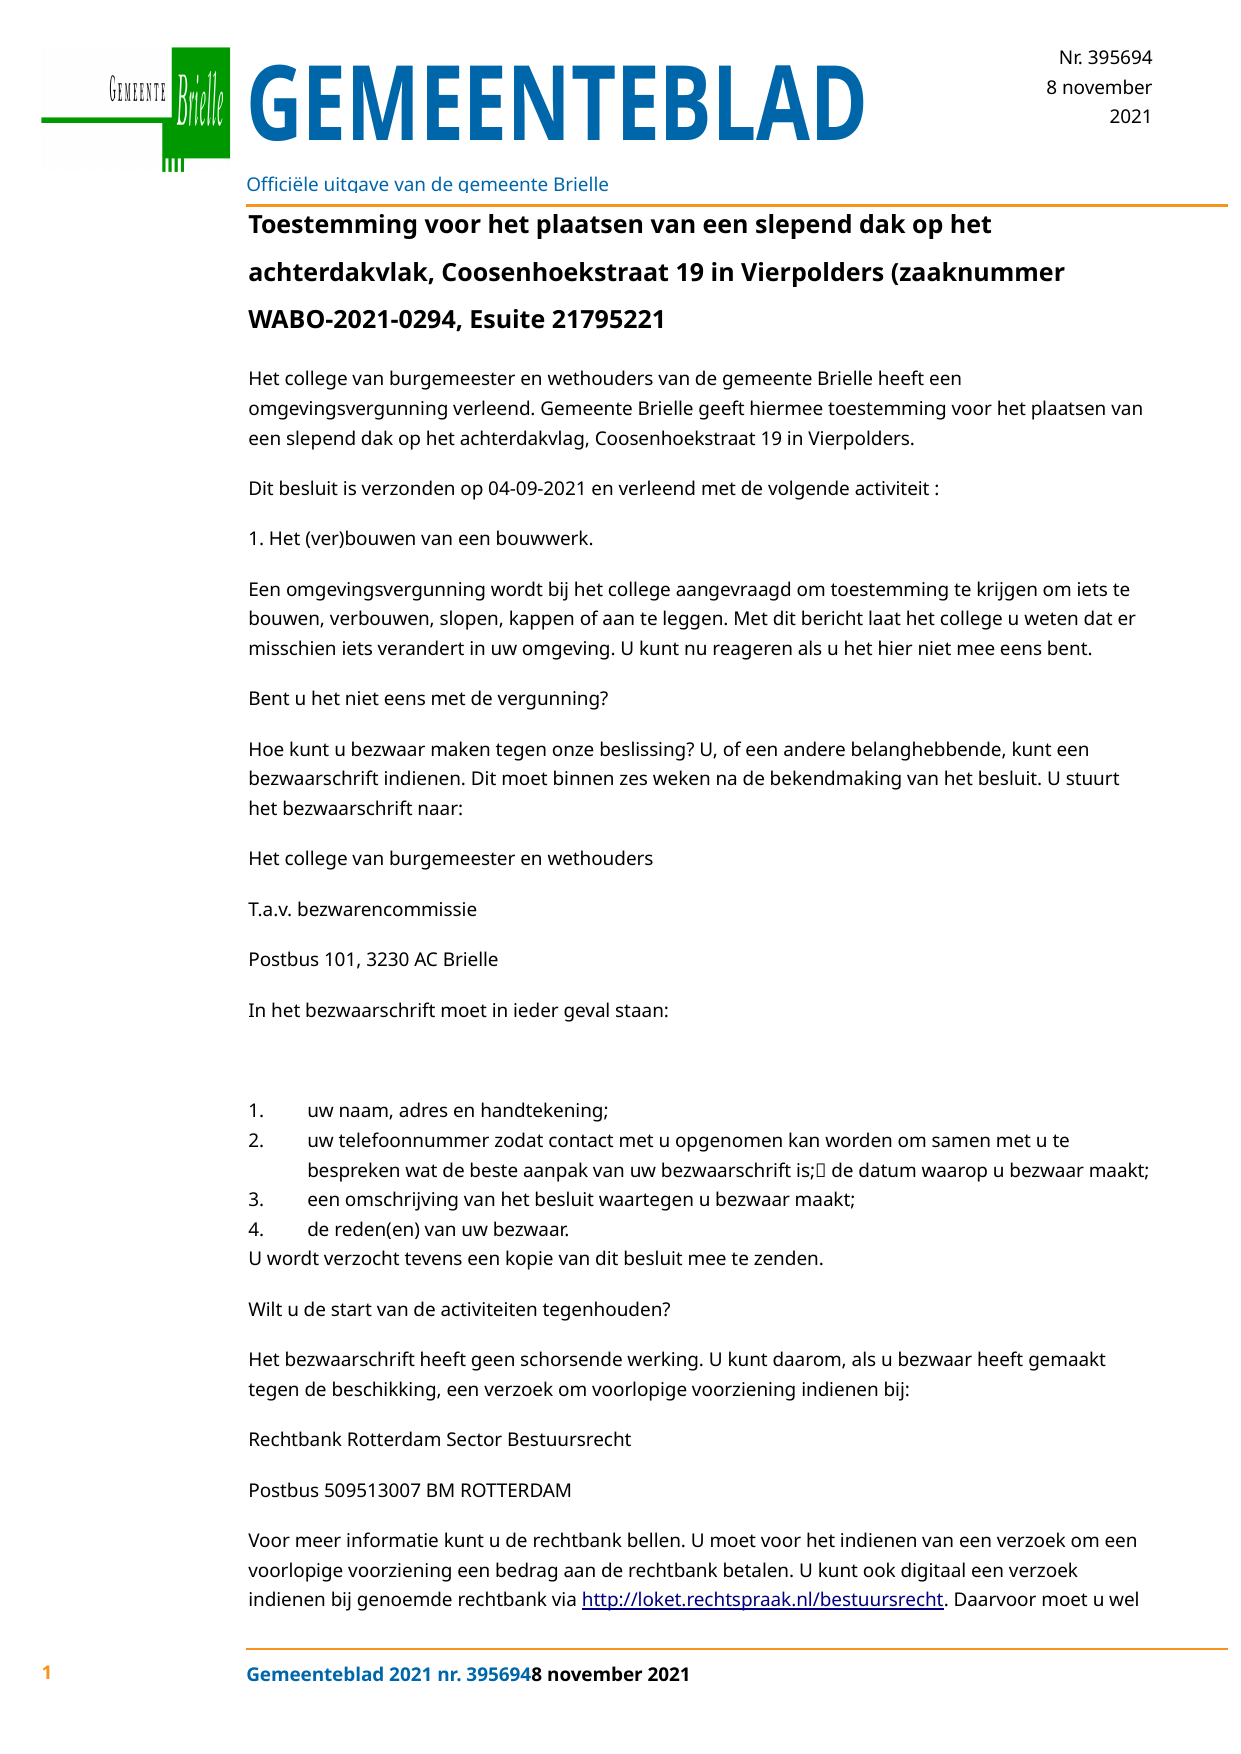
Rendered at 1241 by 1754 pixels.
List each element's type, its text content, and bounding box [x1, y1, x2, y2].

text Rechtbank Rotterdam Sector Bestuursrecht [248, 1426, 1152, 1452]
text Het college van burgemeester en wethouders van de gemeente Brielle heeft een omgevingsvergunning verleend. Gemeente Brielle geeft hiermee toestemming voor het plaatsen van een slepend dak op het achterdakvlag, Coosenhoekstraat 19 in Vierpolders. [248, 366, 1152, 450]
list een omschrijving van het besluit waartegen u bezwaar maakt; [248, 1186, 1152, 1212]
text U wordt verzocht tevens een kopie van dit besluit mee te zenden. [248, 1246, 1152, 1271]
text Het college van burgemeester en wethouders [248, 846, 1152, 871]
text Postbus 509513007 BM ROTTERDAM [248, 1477, 1152, 1502]
text Dit besluit is verzonden op 04-09-2021 en verleend met de volgende activiteit : [248, 475, 1152, 501]
text T.a.v. bezwarencommissie [248, 896, 1152, 922]
text Een omgevingsvergunning wordt bij het college aangevraagd om toestemming te krijgen om iets te bouwen, verbouwen, slopen, kappen of aan te leggen. Met dit bericht laat het college u weten dat er misschien iets verandert in uw omgeving. U kunt nu reageren als u het hier niet mee eens bent. [248, 576, 1152, 661]
text Bent u het niet eens met de vergunning? [248, 686, 1152, 711]
text Het bezwaarschrift heeft geen schorsende werking. U kunt daarom, als u bezwaar heeft gemaakt tegen de beschikking, een verzoek om voorlopige voorziening indienen bij: [248, 1346, 1152, 1402]
text In het bezwaarschrift moet in ieder geval staan: [248, 997, 1152, 1022]
text Voor meer informatie kunt u de rechtbank bellen. U moet voor het indienen van een verzoek om een voorlopige voorziening een bedrag aan de rechtbank betalen. U kunt ook digitaal een verzoek indienen bij genoemde rechtbank via http://loket.rechtspraak.nl/bestuursrecht. Daarvoor moet u wel [248, 1527, 1152, 1612]
list uw telefoonnummer zodat contact met u opgenomen kan worden om samen met u te bespreken wat de beste aanpak van uw bezwaarschrift is; de datum waarop u bezwaar maakt; [248, 1127, 1152, 1182]
text Postbus 101, 3230 AC Brielle [248, 946, 1152, 972]
list de reden(en) van uw bezwaar. [248, 1216, 1152, 1242]
list uw naam, adres en handtekening; [248, 1098, 1152, 1123]
text 1. Het (ver)bouwen van een bouwwerk. [248, 526, 1152, 551]
picture [41, 47, 231, 172]
text Hoe kunt u bezwaar maken tegen onze beslissing? U, of een andere belanghebbende, kunt een bezwaarschrift indienen. Dit moet binnen zes weken na de bekendmaking van het besluit. U stuurt het bezwaarschrift naar: [248, 736, 1152, 821]
text Toestemming voor het plaatsen van een slepend dak op het achterdakvlak, Coosenhoekstraat 19 in Vierpolders (zaaknummer WABO-2021-0294, Esuite 21795221 [248, 207, 1152, 336]
text Wilt u de start van de activiteiten tegenhouden? [248, 1296, 1152, 1322]
